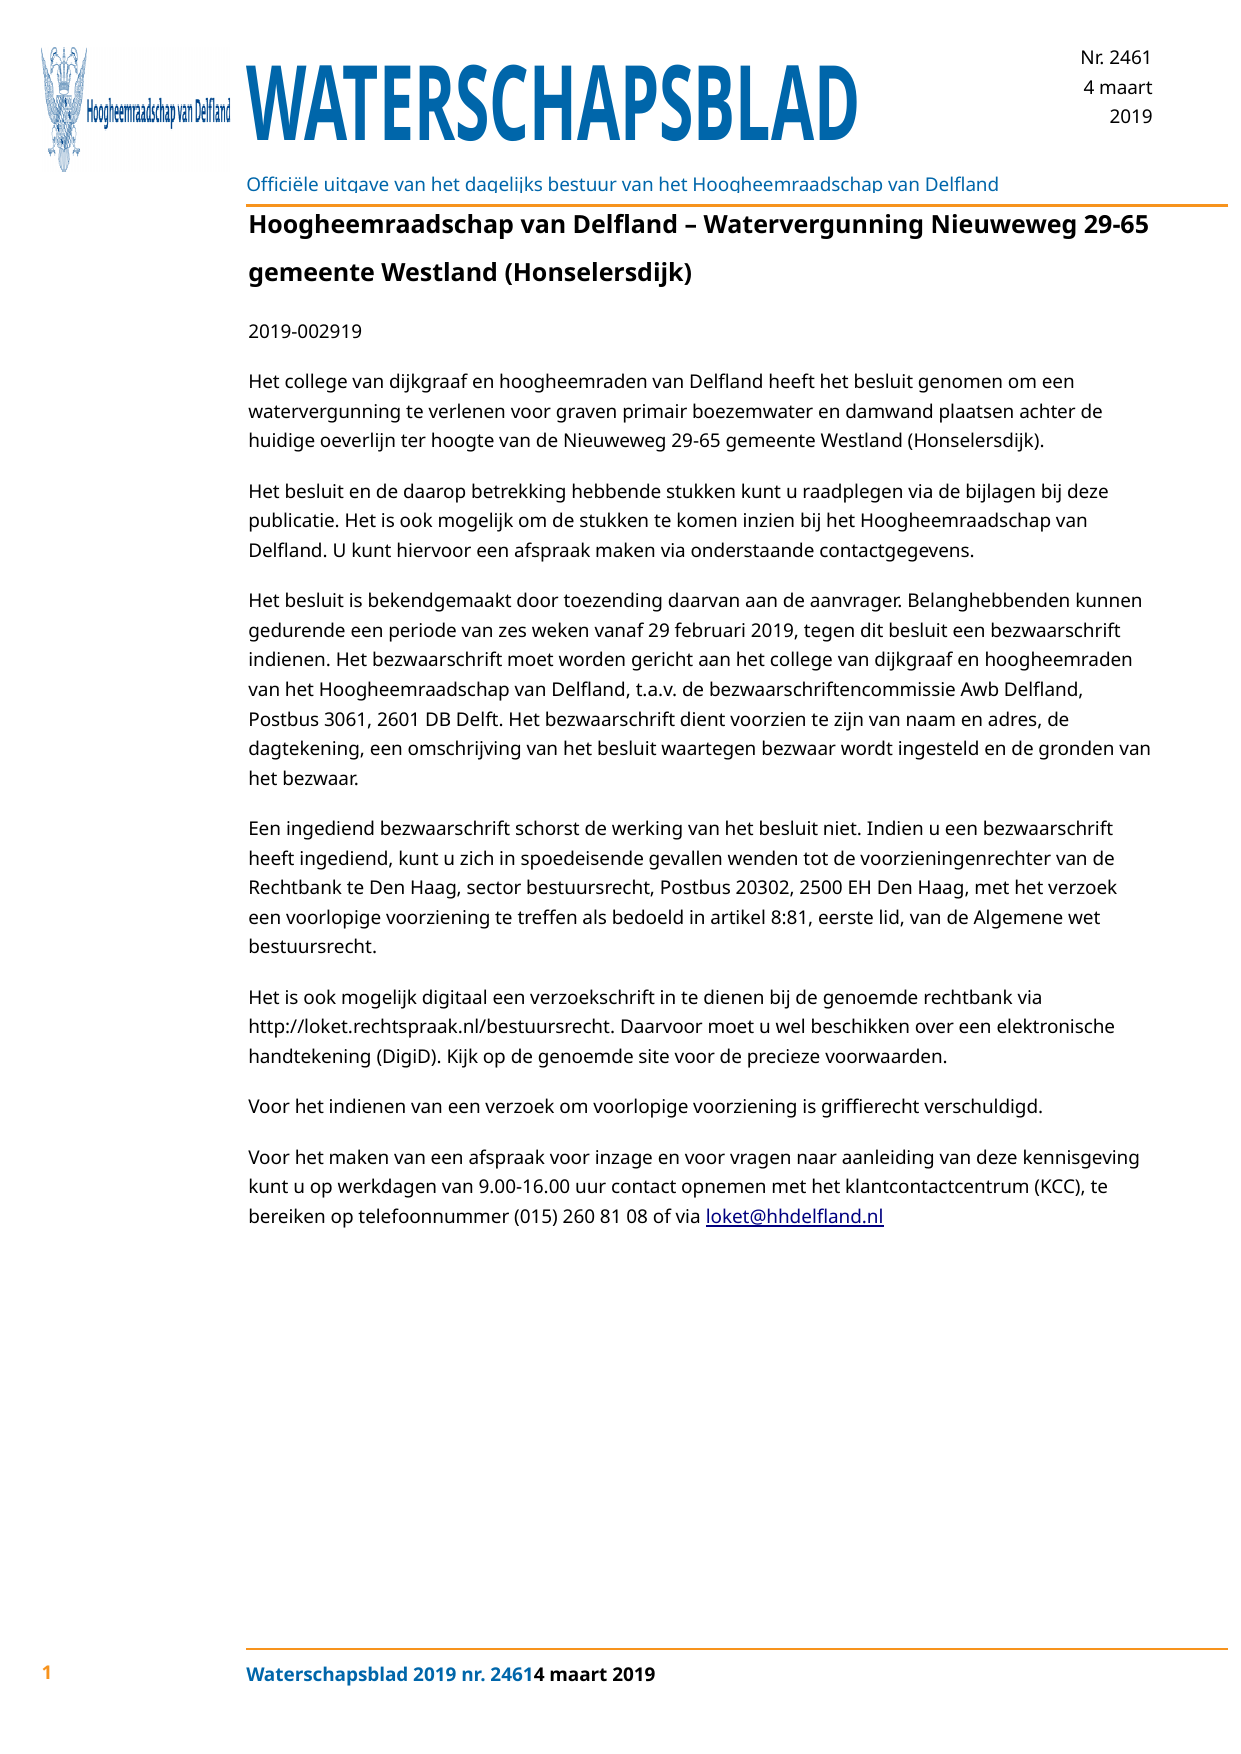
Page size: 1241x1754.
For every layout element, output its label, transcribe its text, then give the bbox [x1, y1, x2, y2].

text 2019-002919 [248, 318, 1152, 344]
picture [41, 47, 231, 172]
text Voor het indienen van een verzoek om voorlopige voorziening is griffierecht verschuldigd. [248, 1094, 1152, 1119]
text Het college van dijkgraaf en hoogheemraden van Delfland heeft het besluit genomen om een watervergunning te verlenen voor graven primair boezemwater en damwand plaatsen achter de huidige oeverlijn ter hoogte van de Nieuweweg 29-65 gemeente Westland (Honselersdijk). [248, 368, 1152, 453]
text Het is ook mogelijk digitaal een verzoekschrift in te dienen bij de genoemde rechtbank via http://loket.rechtspraak.nl/bestuursrecht. Daarvoor moet u wel beschikken over een elektronische handtekening (DigiD). Kijk op de genoemde site voor de precieze voorwaarden. [248, 984, 1152, 1069]
text Een ingediend bezwaarschrift schorst de werking van het besluit niet. Indien u een bezwaarschrift heeft ingediend, kunt u zich in spoedeisende gevallen wenden tot de voorzieningenrechter van de Rechtbank te Den Haag, sector bestuursrecht, Postbus 20302, 2500 EH Den Haag, met het verzoek een voorlopige voorziening te treffen als bedoeld in artikel 8:81, eerste lid, van de Algemene wet bestuursrecht. [248, 815, 1152, 959]
text Hoogheemraadschap van Delfland – Watervergunning Nieuweweg 29-65 gemeente Westland (Honselersdijk) [248, 207, 1152, 288]
text Het besluit en de daarop betrekking hebbende stukken kunt u raadplegen via de bijlagen bij deze publicatie. Het is ook mogelijk om de stukken te komen inzien bij het Hoogheemraadschap van Delfland. U kunt hiervoor een afspraak maken via onderstaande contactgegevens. [248, 478, 1152, 563]
text Het besluit is bekendgemaakt door toezending daarvan aan de aanvrager. Belanghebbenden kunnen gedurende een periode van zes weken vanaf 29 februari 2019, tegen dit besluit een bezwaarschrift indienen. Het bezwaarschrift moet worden gericht aan het college van dijkgraaf en hoogheemraden van het Hoogheemraadschap van Delfland, t.a.v. de bezwaarschriftencommissie Awb Delfland, Postbus 3061, 2601 DB Delft. Het bezwaarschrift dient voorzien te zijn van naam en adres, de dagtekening, een omschrijving van het besluit waartegen bezwaar wordt ingesteld en de gronden van het bezwaar. [248, 587, 1152, 791]
text Voor het maken van een afspraak voor inzage en voor vragen naar aanleiding van deze kennisgeving kunt u op werkdagen van 9.00-16.00 uur contact opnemen met het klantcontactcentrum (KCC), te bereiken op telefoonnummer (015) 260 81 08 of via loket@hhdelfland.nl [248, 1144, 1152, 1229]
